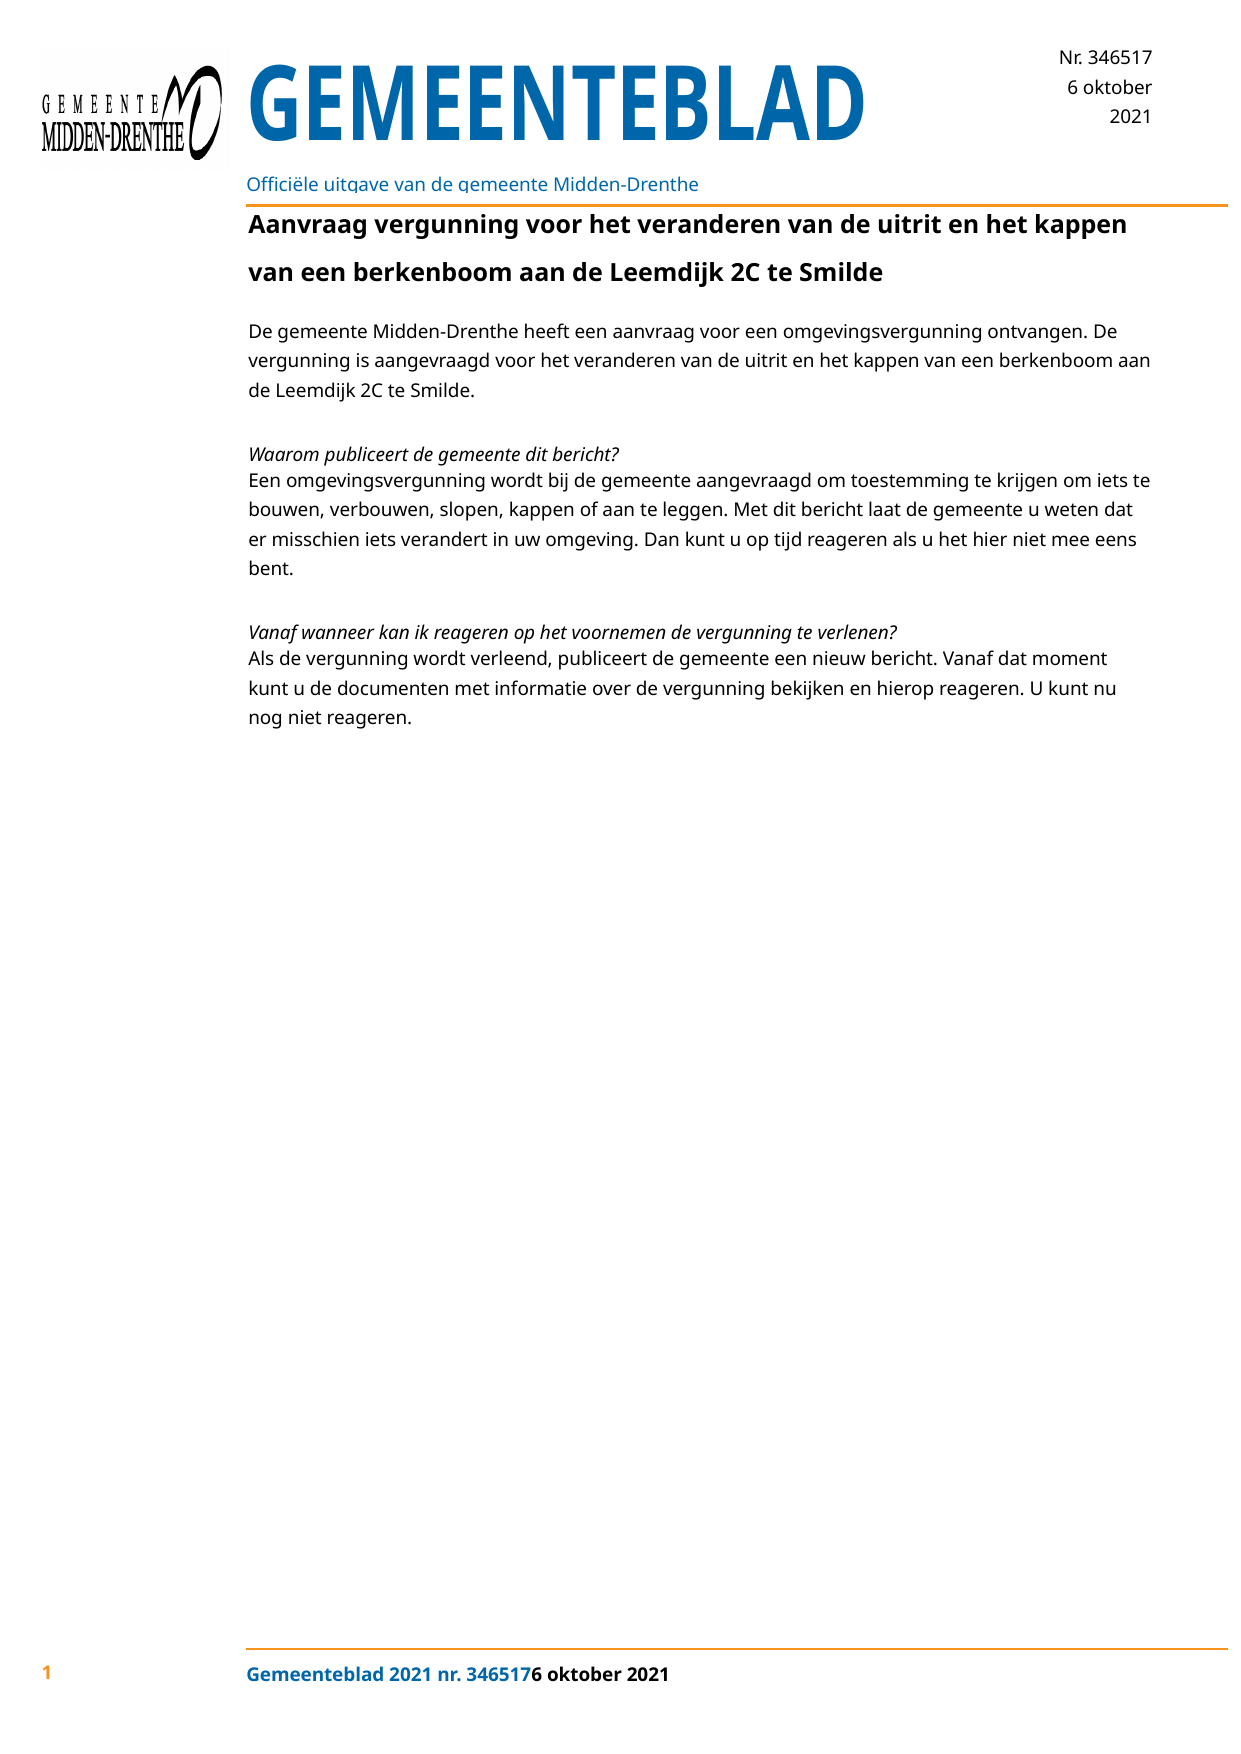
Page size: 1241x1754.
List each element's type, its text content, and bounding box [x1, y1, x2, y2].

text De gemeente Midden-Drenthe heeft een aanvraag voor een omgevingsvergunning ontvangen. De vergunning is aangevraagd voor het veranderen van de uitrit en het kappen van een berkenboom aan de Leemdijk 2C te Smilde. [248, 318, 1152, 403]
text Waarom publiceert de gemeente dit bericht? [248, 441, 1152, 467]
text Aanvraag vergunning voor het veranderen van de uitrit en het kappen van een berkenboom aan de Leemdijk 2C te Smilde [248, 207, 1152, 288]
text Vanaf wanneer kan ik reageren op het voornemen de vergunning te verlenen? [248, 619, 1152, 645]
text Een omgevingsvergunning wordt bij de gemeente aangevraagd om toestemming te krijgen om iets te bouwen, verbouwen, slopen, kappen of aan te leggen. Met dit bericht laat de gemeente u weten dat er misschien iets verandert in uw omgeving. Dan kunt u op tijd reageren als u het hier niet mee eens bent. [248, 467, 1152, 581]
text Als de vergunning wordt verleend, publiceert de gemeente een nieuw bericht. Vanaf dat moment kunt u de documenten met informatie over de vergunning bekijken en hierop reageren. U kunt nu nog niet reageren. [248, 645, 1152, 730]
picture [41, 47, 231, 172]
